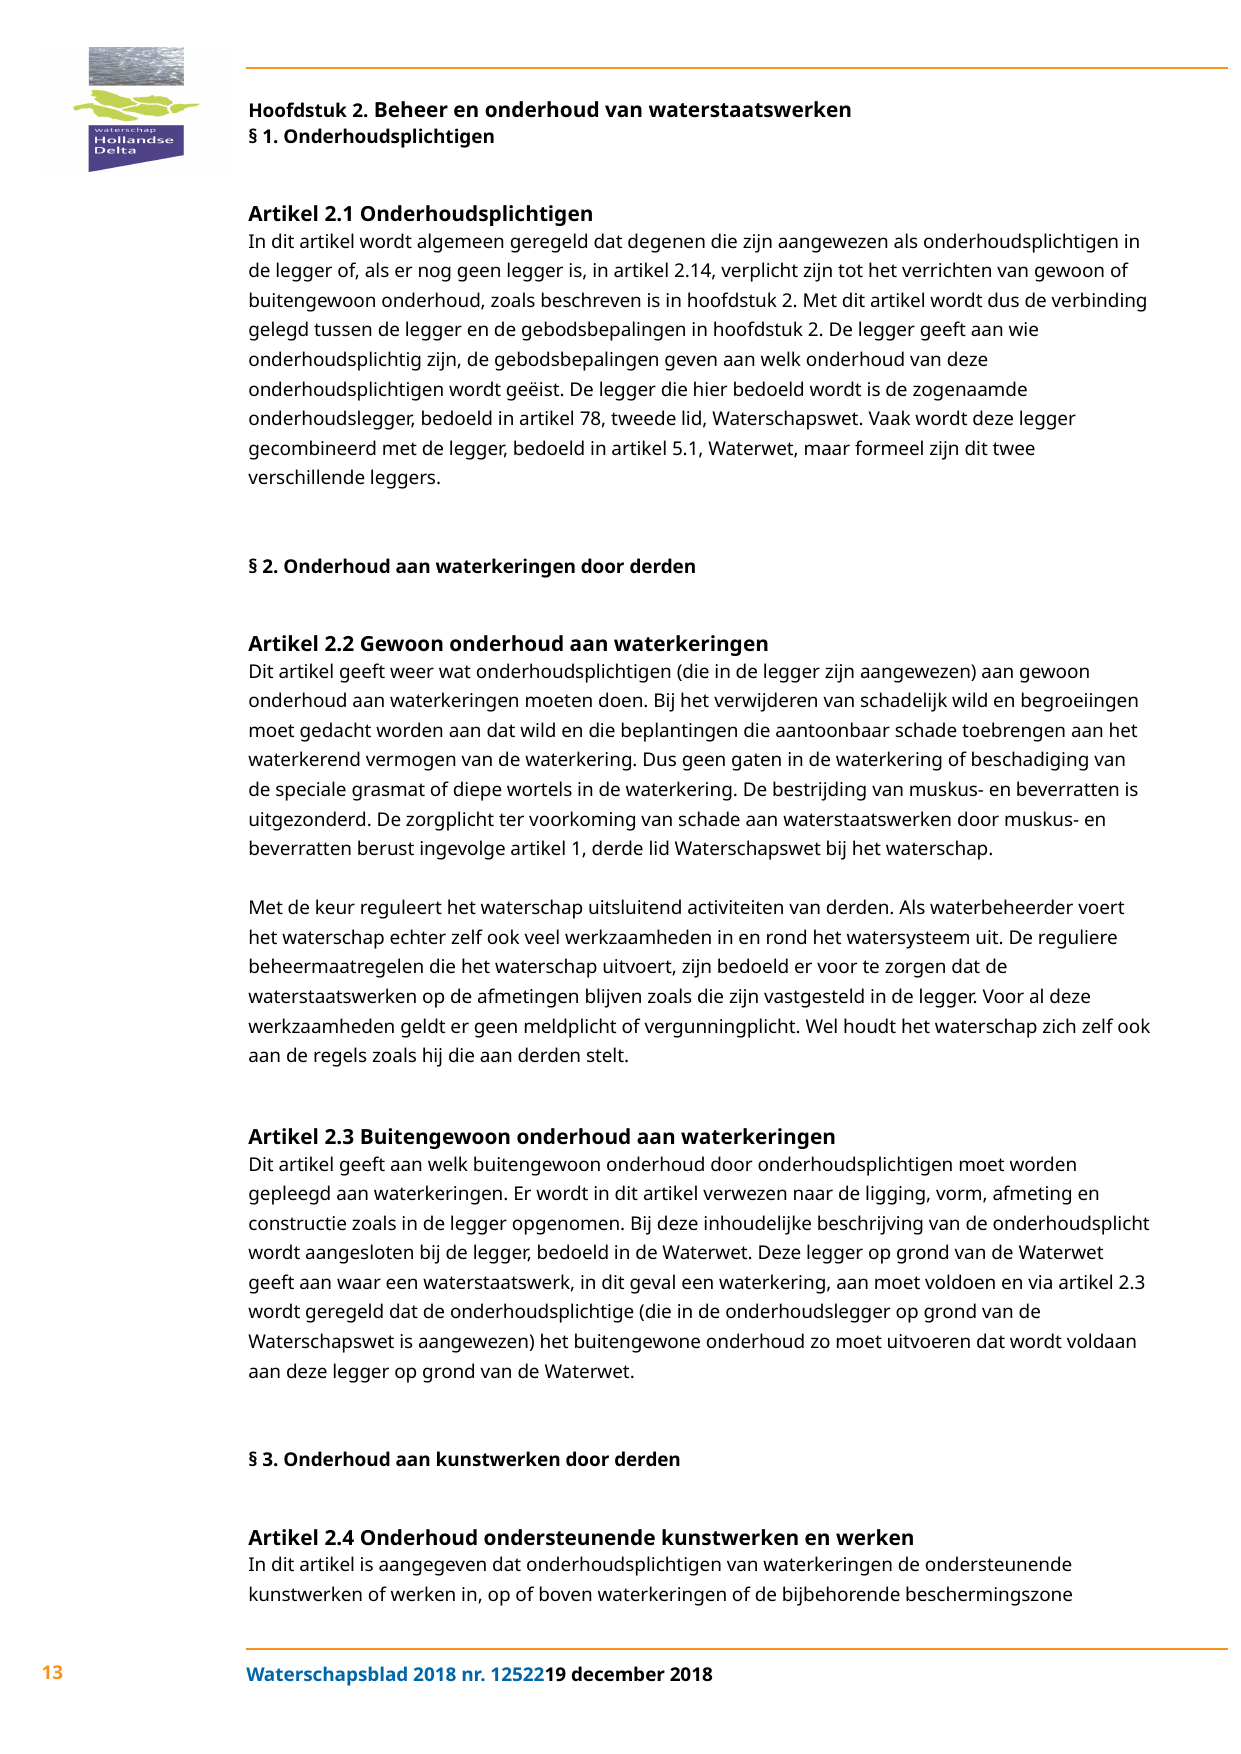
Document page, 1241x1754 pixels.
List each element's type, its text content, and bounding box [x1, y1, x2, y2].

text Artikel 2.2 Gewoon onderhoud aan waterkeringen [248, 629, 1152, 658]
text Met de keur reguleert het waterschap uitsluitend activiteiten van derden. Als waterbeheerder voert het waterschap echter zelf ook veel werkzaamheden in en rond het watersysteem uit. De reguliere beheermaatregelen die het waterschap uitvoert, zijn bedoeld er voor te zorgen dat de waterstaatswerken op de afmetingen blijven zoals die zijn vastgesteld in de legger. Voor al deze werkzaamheden geldt er geen meldplicht of vergunningplicht. Wel houdt het waterschap zich zelf ook aan de regels zoals hij die aan derden stelt. [248, 894, 1152, 1068]
text § 1. Onderhoudsplichtigen [248, 123, 1152, 149]
text Dit artikel geeft weer wat onderhoudsplichtigen (die in de legger zijn aangewezen) aan gewoon onderhoud aan waterkeringen moeten doen. Bij het verwijderen van schadelijk wild en begroeiingen moet gedacht worden aan dat wild en die beplantingen die aantoonbaar schade toebrengen aan het waterkerend vermogen van de waterkering. Dus geen gaten in de waterkering of beschadiging van de speciale grasmat of diepe wortels in de waterkering. De bestrijding van muskus- en beverratten is uitgezonderd. De zorgplicht ter voorkoming van schade aan waterstaatswerken door muskus- en beverratten berust ingevolge artikel 1, derde lid Waterschapswet bij het waterschap. [248, 658, 1152, 861]
text Artikel 2.1 Onderhoudsplichtigen [248, 199, 1152, 228]
picture [41, 47, 231, 172]
text Hoofdstuk 2. Beheer en onderhoud van waterstaatswerken [248, 95, 1152, 123]
text § 2. Onderhoud aan waterkeringen door derden [248, 553, 1152, 579]
text Dit artikel geeft aan welk buitengewoon onderhoud door onderhoudsplichtigen moet worden gepleegd aan waterkeringen. Er wordt in dit artikel verwezen naar de ligging, vorm, afmeting en constructie zoals in de legger opgenomen. Bij deze inhoudelijke beschrijving van de onderhoudsplicht wordt aangesloten bij de legger, bedoeld in de Waterwet. Deze legger op grond van de Waterwet geeft aan waar een waterstaatswerk, in dit geval een waterkering, aan moet voldoen en via artikel 2.3 wordt geregeld dat de onderhoudsplichtige (die in de onderhoudslegger op grond van de Waterschapswet is aangewezen) het buitengewone onderhoud zo moet uitvoeren dat wordt voldaan aan deze legger op grond van de Waterwet. [248, 1151, 1152, 1384]
text In dit artikel wordt algemeen geregeld dat degenen die zijn aangewezen als onderhoudsplichtigen in de legger of, als er nog geen legger is, in artikel 2.14, verplicht zijn tot het verrichten van gewoon of buitengewoon onderhoud, zoals beschreven is in hoofdstuk 2. Met dit artikel wordt dus de verbinding gelegd tussen de legger en de gebodsbepalingen in hoofdstuk 2. De legger geeft aan wie onderhoudsplichtig zijn, de gebodsbepalingen geven aan welk onderhoud van deze onderhoudsplichtigen wordt geëist. De legger die hier bedoeld wordt is de zogenaamde onderhoudslegger, bedoeld in artikel 78, tweede lid, Waterschapswet. Vaak wordt deze legger gecombineerd met de legger, bedoeld in artikel 5.1, Waterwet, maar formeel zijn dit twee verschillende leggers. [248, 228, 1152, 490]
text Artikel 2.3 Buitengewoon onderhoud aan waterkeringen [248, 1122, 1152, 1151]
text Artikel 2.4 Onderhoud ondersteunende kunstwerken en werken [248, 1523, 1152, 1551]
text § 3. Onderhoud aan kunstwerken door derden [248, 1447, 1152, 1472]
text In dit artikel is aangegeven dat onderhoudsplichtigen van waterkeringen de ondersteunende kunstwerken of werken in, op of boven waterkeringen of de bijbehorende beschermingszone [248, 1551, 1152, 1607]
